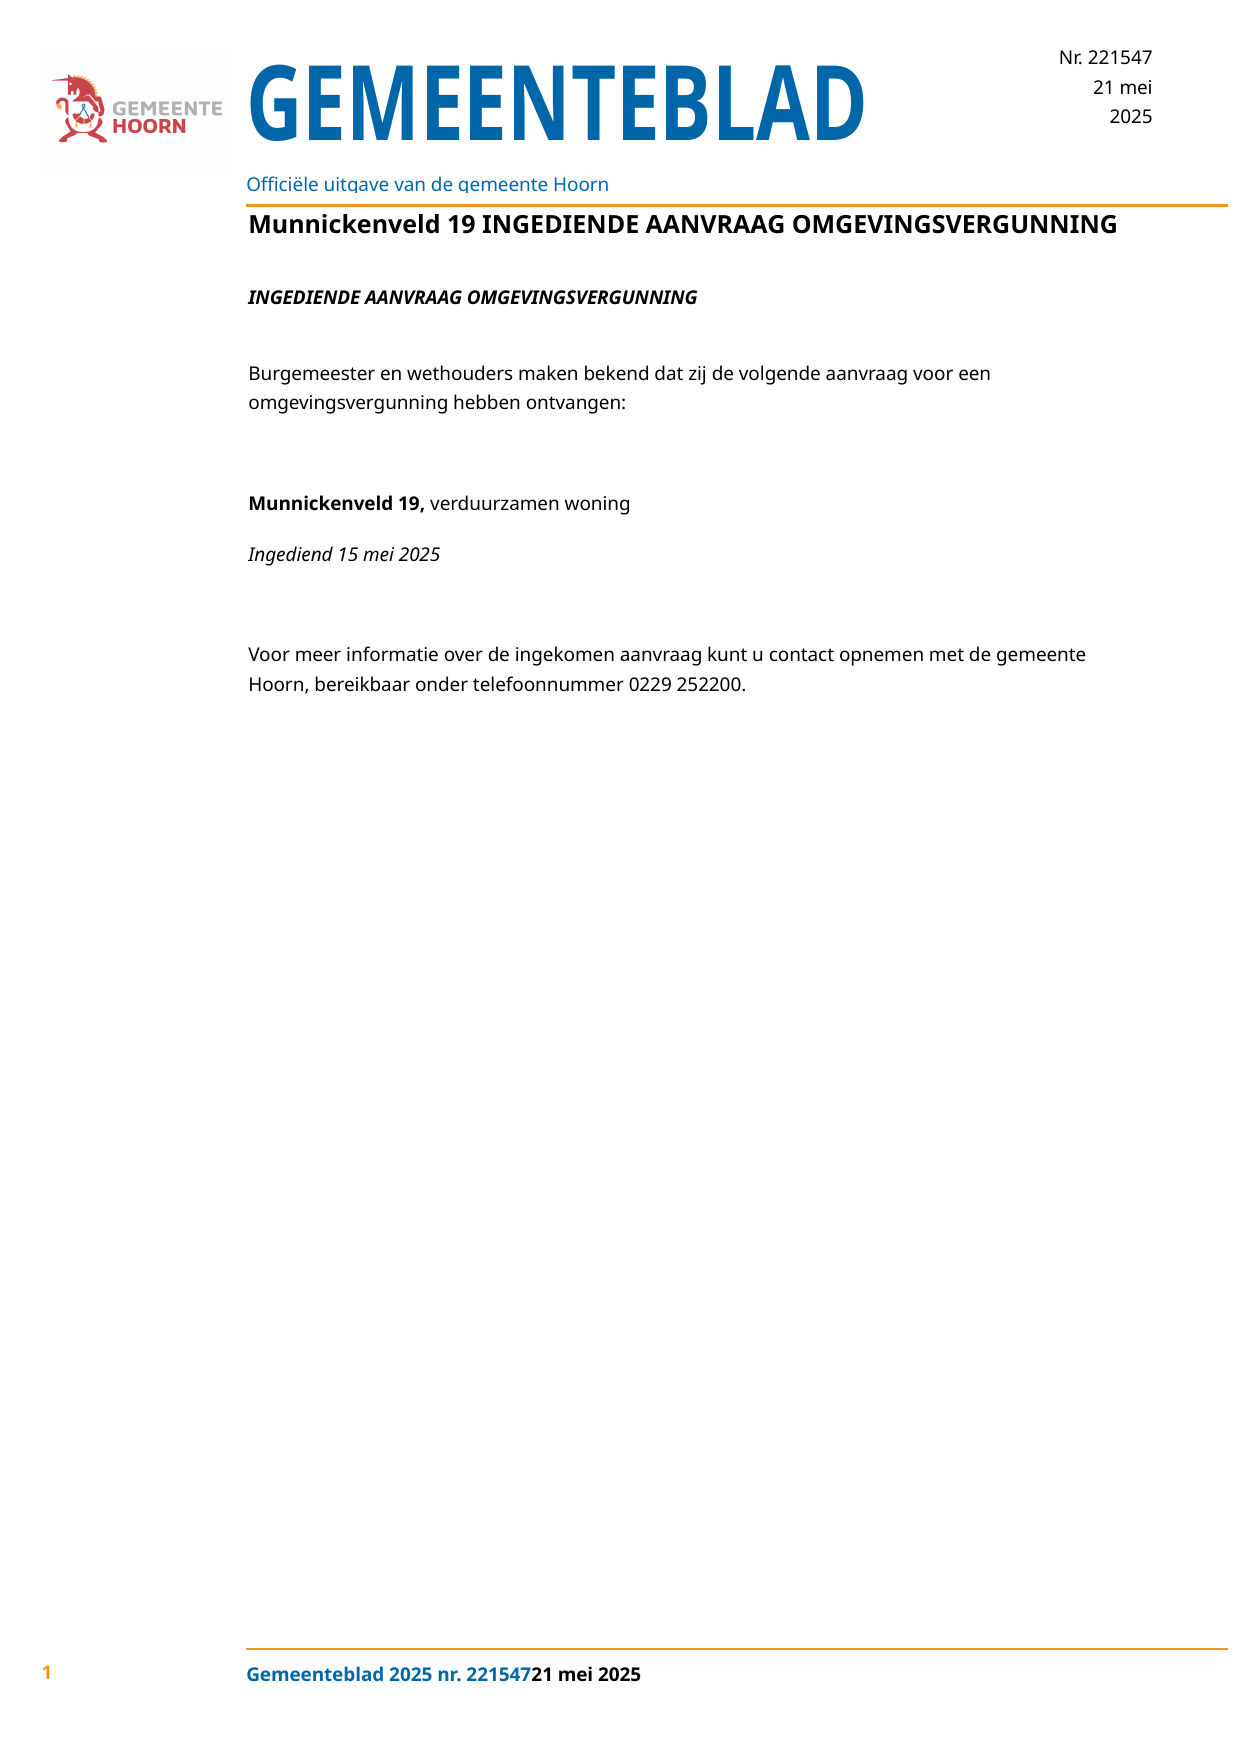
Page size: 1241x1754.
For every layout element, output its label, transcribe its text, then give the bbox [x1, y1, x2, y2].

text Ingediend 15 mei 2025 [248, 541, 1152, 567]
text Voor meer informatie over de ingekomen aanvraag kunt u contact opnemen met de gemeente Hoorn, bereikbaar onder telefoonnummer 0229 252200. [248, 642, 1152, 697]
text INGEDIENDE AANVRAAG OMGEVINGSVERGUNNING [248, 284, 1152, 309]
text Burgemeester en wethouders maken bekend dat zij de volgende aanvraag voor een omgevingsvergunning hebben ontvangen: [248, 360, 1152, 415]
text Munnickenveld 19, verduurzamen woning [248, 490, 1152, 516]
text Munnickenveld 19 INGEDIENDE AANVRAAG OMGEVINGSVERGUNNING [248, 207, 1152, 241]
picture [41, 47, 231, 172]
